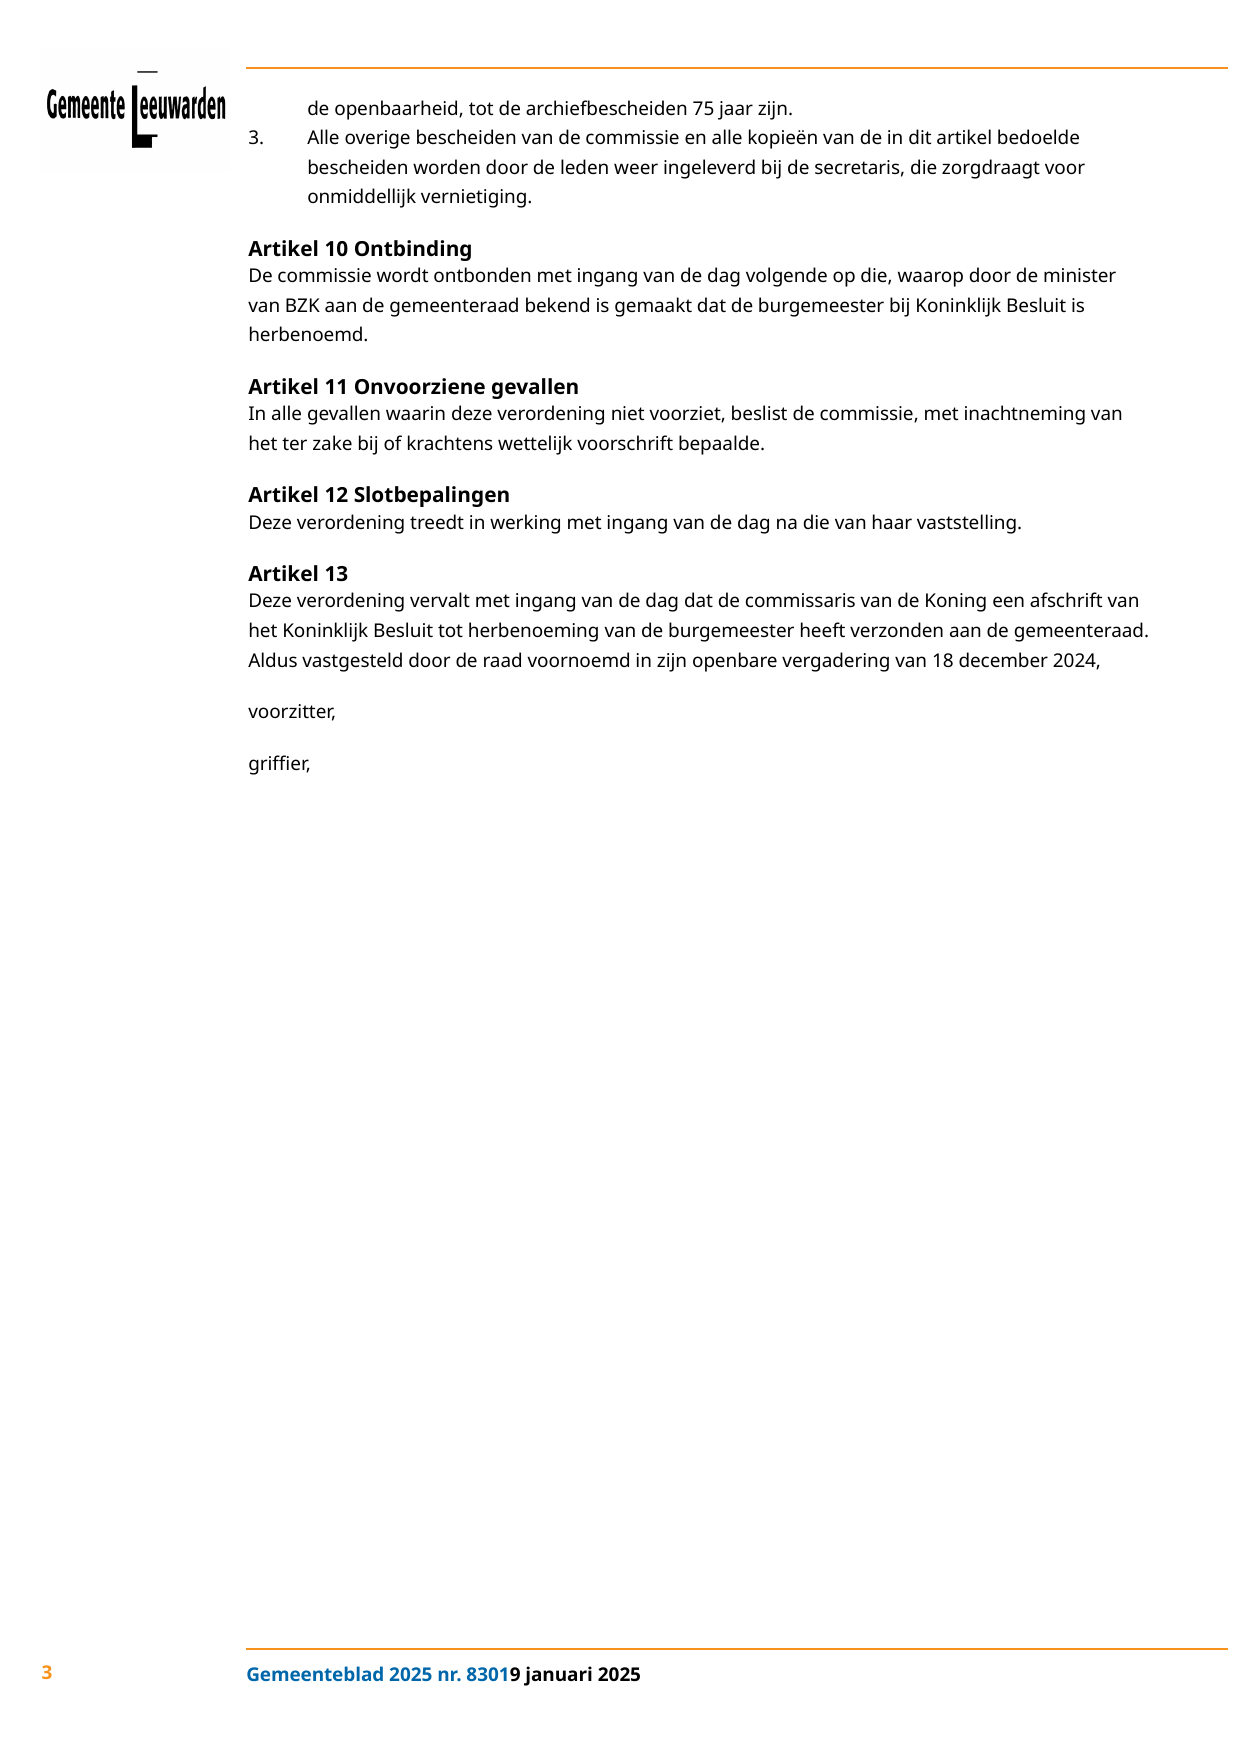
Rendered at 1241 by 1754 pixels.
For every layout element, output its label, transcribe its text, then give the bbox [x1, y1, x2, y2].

picture [41, 47, 231, 172]
text De commissie wordt ontbonden met ingang van de dag volgende op die, waarop door de minister van BZK aan de gemeenteraad bekend is gemaakt dat de burgemeester bij Koninklijk Besluit is herbenoemd. [248, 262, 1152, 347]
text Artikel 10 Ontbinding [248, 234, 1152, 262]
text Artikel 11 Onvoorziene gevallen [248, 372, 1152, 400]
text Deze verordening vervalt met ingang van de dag dat de commissaris van de Koning een afschrift van het Koninklijk Besluit tot herbenoeming van de burgemeester heeft verzonden aan de gemeenteraad. [248, 588, 1152, 643]
text Artikel 12 Slotbepalingen [248, 480, 1152, 509]
text Deze verordening treedt in werking met ingang van de dag na die van haar vaststelling. [248, 509, 1152, 534]
text griffier, [248, 750, 1152, 776]
text Aldus vastgesteld door de raad voornoemd in zijn openbare vergadering van 18 december 2024, [248, 647, 1152, 673]
text In alle gevallen waarin deze verordening niet voorziet, beslist de commissie, met inachtneming van het ter zake bij of krachtens wettelijk voorschrift bepaalde. [248, 400, 1152, 456]
text voorzitter, [248, 698, 1152, 724]
list Alle overige bescheiden van de commissie en alle kopieën van de in dit artikel bedoelde bescheiden worden door de leden weer ingeleverd bij de secretaris, die zorgdraagt voor onmiddellijk vernietiging. [248, 124, 1152, 209]
list de openbaarheid, tot de archiefbescheiden 75 jaar zijn. [248, 95, 1152, 121]
text Artikel 13 [248, 559, 1152, 588]
